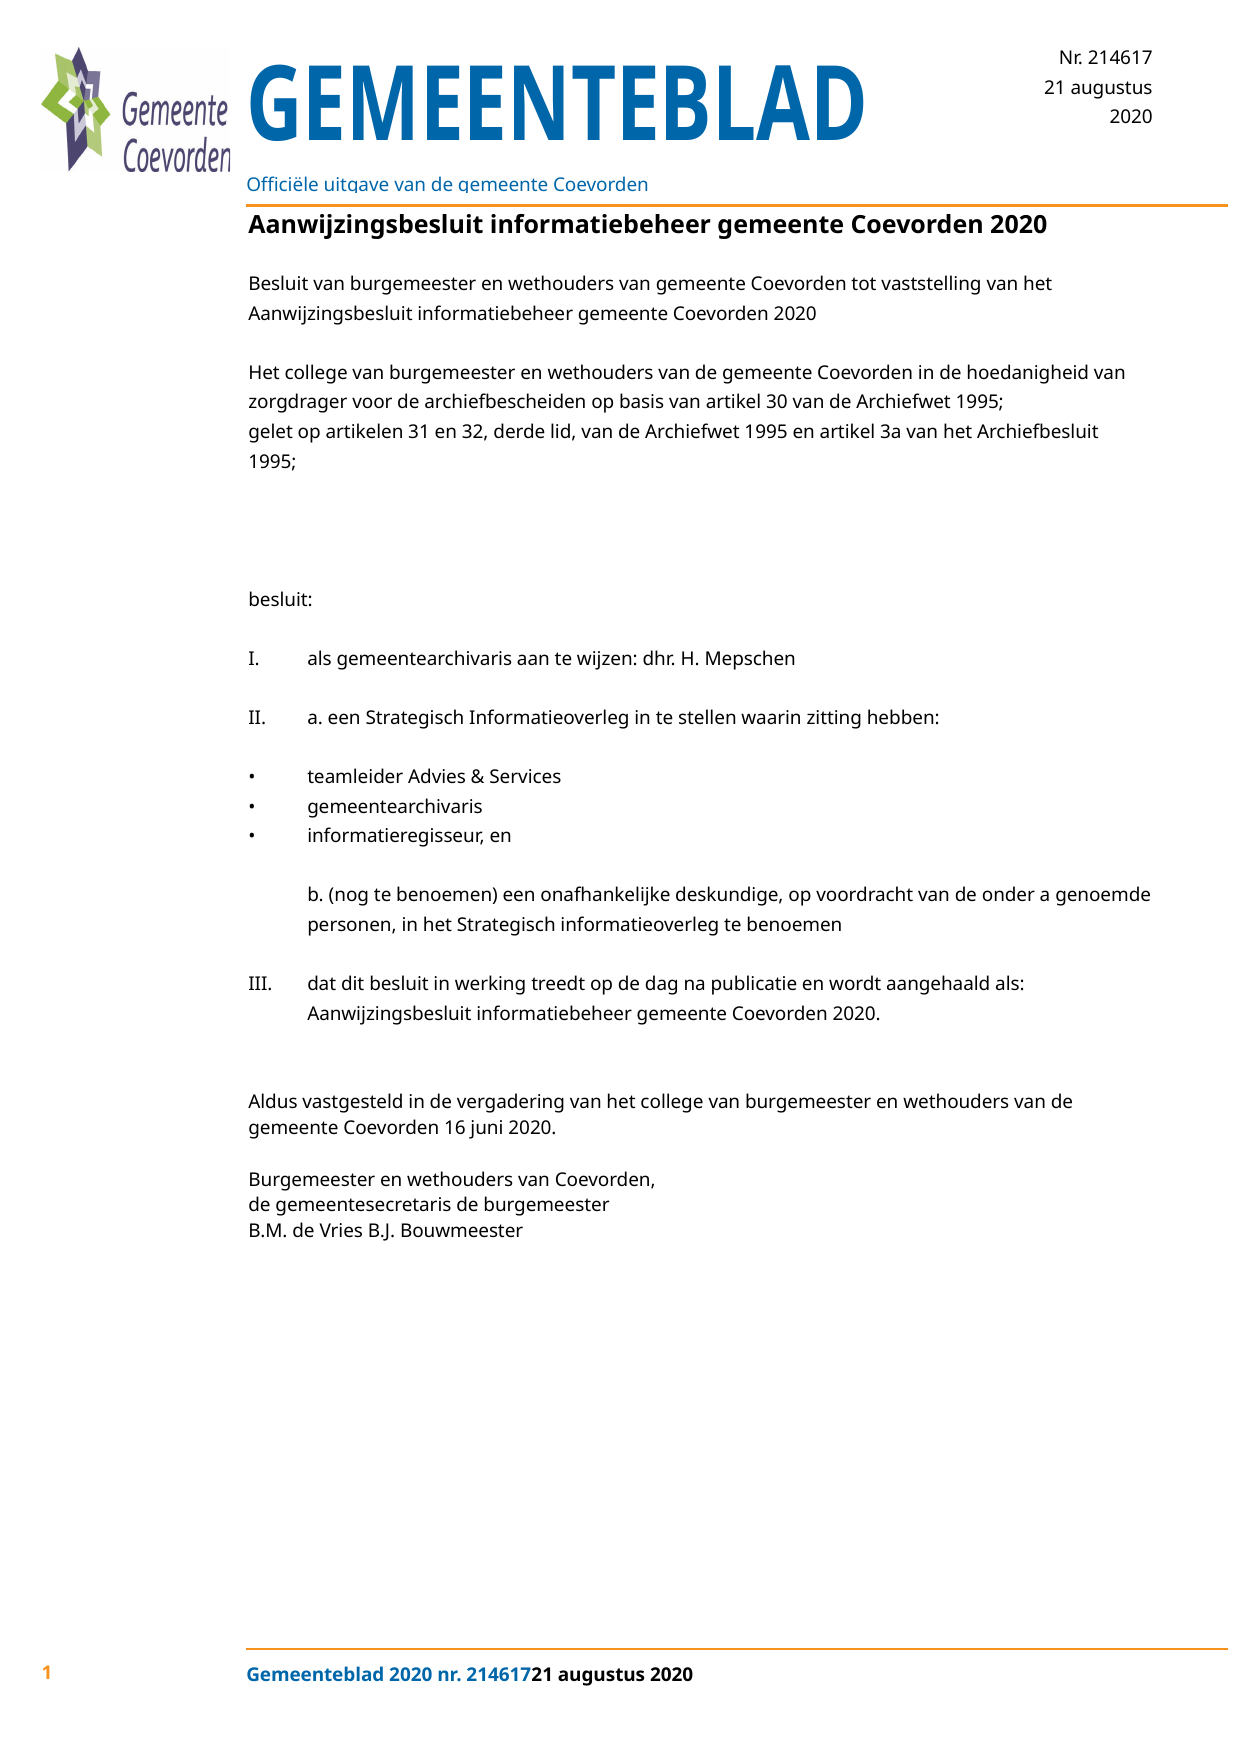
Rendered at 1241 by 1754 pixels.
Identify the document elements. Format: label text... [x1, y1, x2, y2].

list gemeentearchivaris [248, 793, 1152, 819]
text besluit: [248, 586, 1152, 612]
list teamleider Advies & Services [248, 763, 1152, 789]
text B.M. de Vries B.J. Bouwmeester [248, 1217, 1152, 1243]
picture [41, 47, 231, 172]
list informatieregisseur, en [248, 822, 1152, 848]
list b. (nog te benoemen) een onafhankelijke deskundige, op voordracht van de onder a genoemde personen, in het Strategisch informatieoverleg te benoemen [248, 882, 1152, 937]
text Aanwijzingsbesluit informatiebeheer gemeente Coevorden 2020 [248, 207, 1152, 241]
text Besluit van burgemeester en wethouders van gemeente Coevorden tot vaststelling van het Aanwijzingsbesluit informatiebeheer gemeente Coevorden 2020 [248, 270, 1152, 326]
text de gemeentesecretaris de burgemeester [248, 1192, 1152, 1217]
text Burgemeester en wethouders van Coevorden, [248, 1166, 1152, 1192]
text gelet op artikelen 31 en 32, derde lid, van de Archiefwet 1995 en artikel 3a van het Archiefbesluit 1995; [248, 418, 1152, 473]
text Het college van burgemeester en wethouders van de gemeente Coevorden in de hoedanigheid van zorgdrager voor de archiefbescheiden op basis van artikel 30 van de Archiefwet 1995; [248, 359, 1152, 414]
list a. een Strategisch Informatieoverleg in te stellen waarin zitting hebben: [248, 704, 1152, 730]
text Aldus vastgesteld in de vergadering van het college van burgemeester en wethouders van de gemeente Coevorden 16 juni 2020. [248, 1089, 1152, 1140]
list dat dit besluit in werking treedt op de dag na publicatie en wordt aangehaald als: Aanwijzingsbesluit informatiebeheer gemeente Coevorden 2020. [248, 970, 1152, 1026]
list als gemeentearchivaris aan te wijzen: dhr. H. Mepschen [248, 645, 1152, 671]
